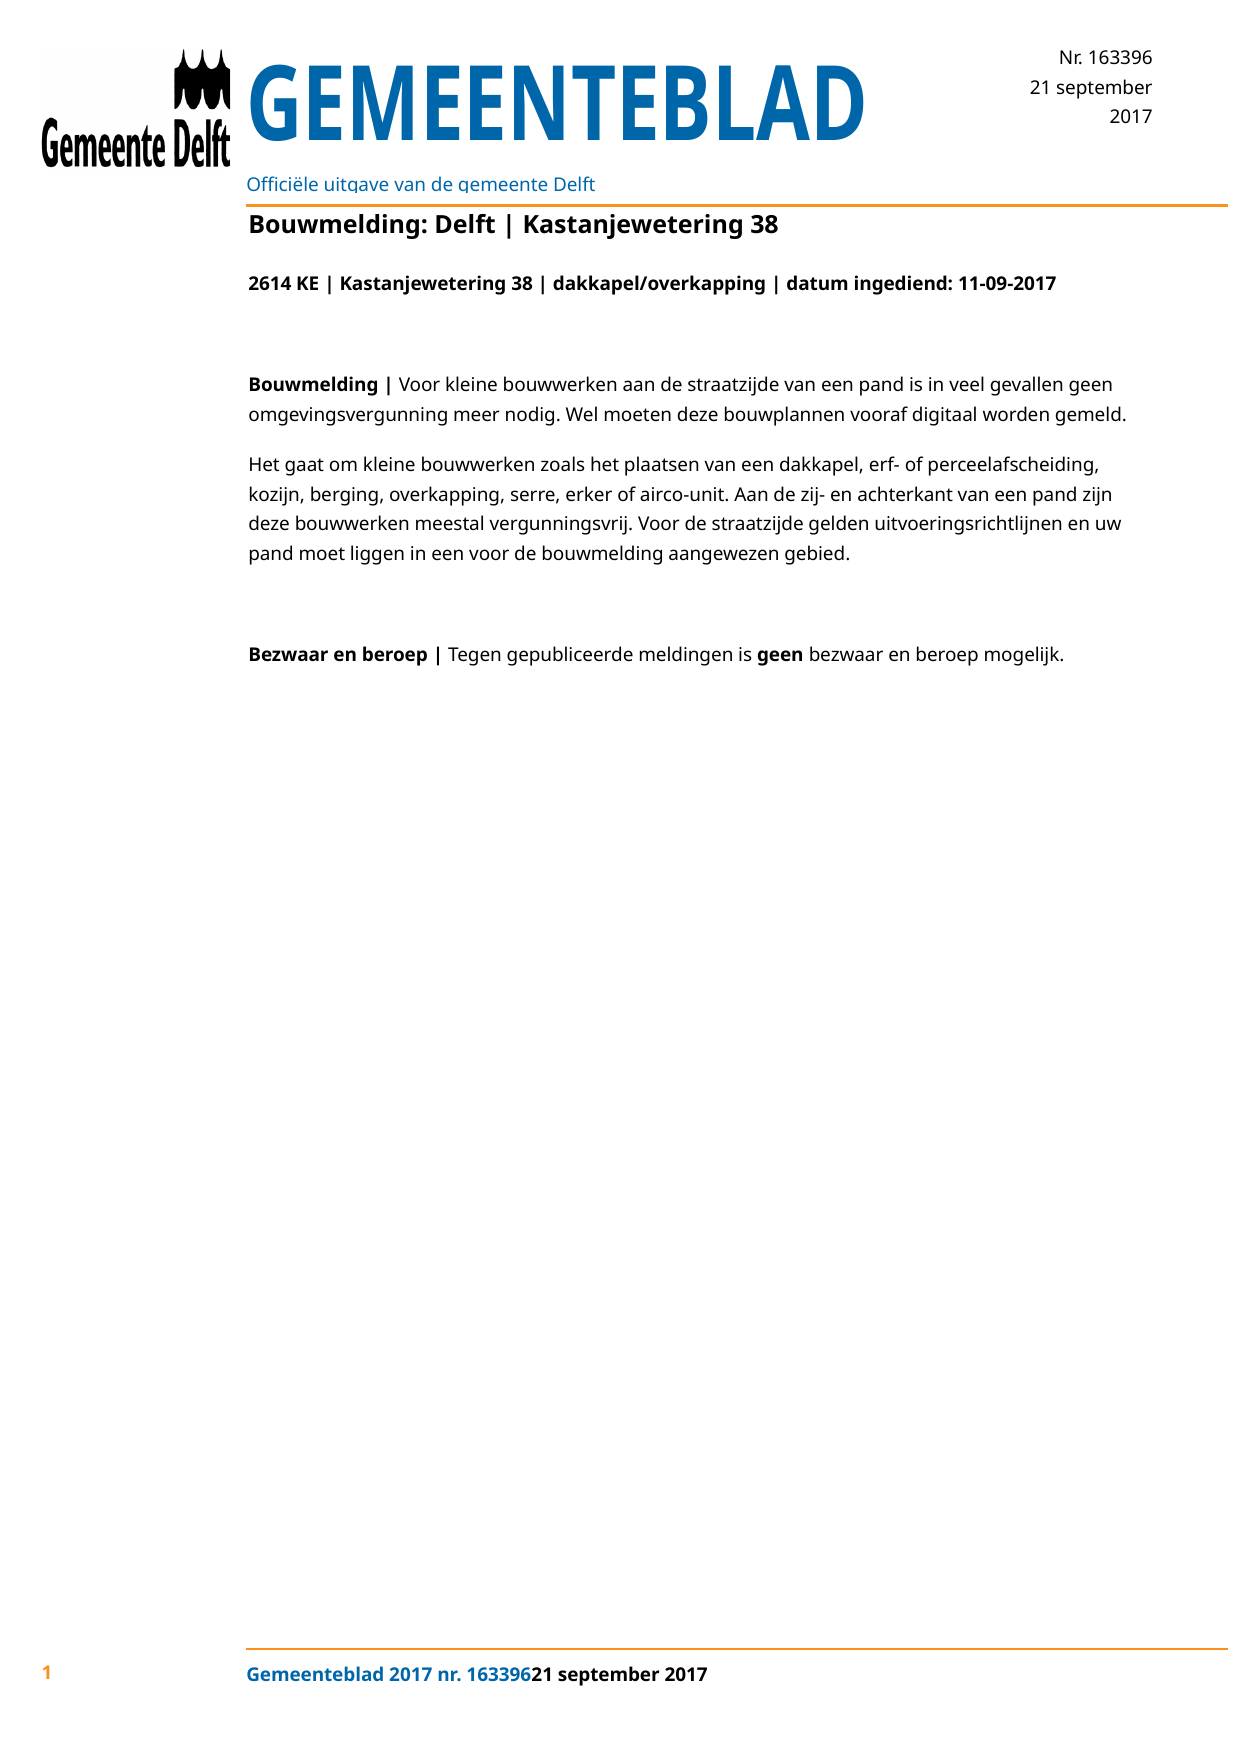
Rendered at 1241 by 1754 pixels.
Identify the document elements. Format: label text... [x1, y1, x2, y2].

text 2614 KE | Kastanjewetering 38 | dakkapel/overkapping | datum ingediend: 11-09-2017 [248, 270, 1152, 296]
text Bouwmelding: Delft | Kastanjewetering 38 [248, 207, 1152, 241]
text Bezwaar en beroep | Tegen gepubliceerde meldingen is geen bezwaar en beroep mogelijk. [248, 641, 1152, 666]
text Het gaat om kleine bouwwerken zoals het plaatsen van een dakkapel, erf- of perceelafscheiding, kozijn, berging, overkapping, serre, erker of airco-unit. Aan de zij- en achterkant van een pand zijn deze bouwwerken meestal vergunningsvrij. Voor de straatzijde gelden uitvoeringsrichtlijnen en uw pand moet liggen in een voor de bouwmelding aangewezen gebied. [248, 451, 1152, 566]
text Bouwmelding | Voor kleine bouwwerken aan de straatzijde van een pand is in veel gevallen geen omgevingsvergunning meer nodig. Wel moeten deze bouwplannen vooraf digitaal worden gemeld. [248, 371, 1152, 426]
picture [41, 47, 231, 172]
